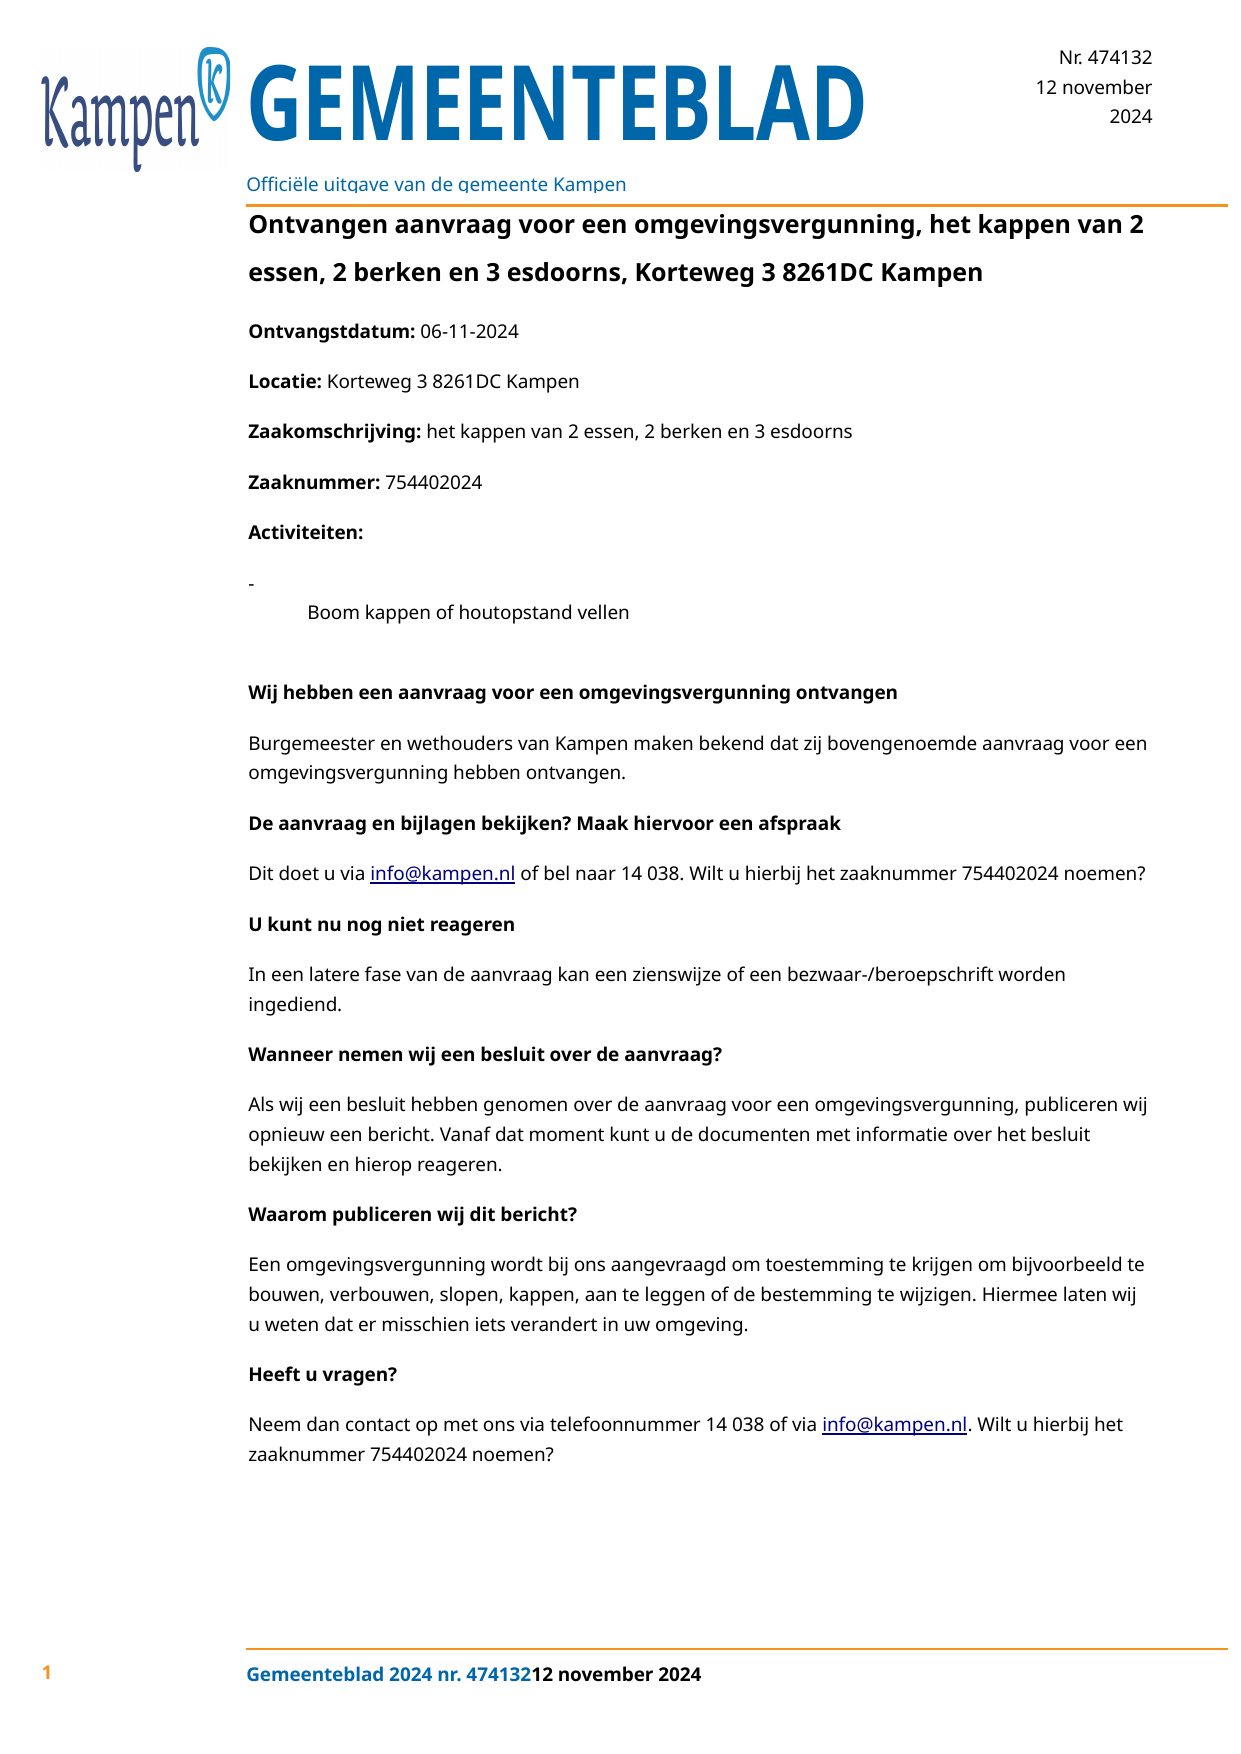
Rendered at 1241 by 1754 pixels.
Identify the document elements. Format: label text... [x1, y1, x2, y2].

text Burgemeester en wethouders van Kampen maken bekend dat zij bovengenoemde aanvraag voor een omgevingsvergunning hebben ontvangen. [248, 730, 1152, 785]
text Wanneer nemen wij een besluit over de aanvraag? [248, 1041, 1152, 1067]
text Heeft u vragen? [248, 1361, 1152, 1387]
list Boom kappen of houtopstand vellen [248, 599, 1152, 625]
text Ontvangen aanvraag voor een omgevingsvergunning, het kappen van 2 essen, 2 berken en 3 esdoorns, Korteweg 3 8261DC Kampen [248, 207, 1152, 288]
text U kunt nu nog niet reageren [248, 911, 1152, 937]
text Wij hebben een aanvraag voor een omgevingsvergunning ontvangen [248, 679, 1152, 705]
text Locatie: Korteweg 3 8261DC Kampen [248, 368, 1152, 394]
text Dit doet u via info@kampen.nl of bel naar 14 038. Wilt u hierbij het zaaknummer 754402024 noemen? [248, 860, 1152, 886]
picture [41, 47, 231, 172]
text Neem dan contact op met ons via telefoonnummer 14 038 of via info@kampen.nl. Wilt u hierbij het zaaknummer 754402024 noemen? [248, 1412, 1152, 1467]
text Als wij een besluit hebben genomen over de aanvraag voor een omgevingsvergunning, publiceren wij opnieuw een bericht. Vanaf dat moment kunt u de documenten met informatie over het besluit bekijken en hierop reageren. [248, 1092, 1152, 1177]
text Zaaknummer: 754402024 [248, 469, 1152, 495]
text Zaakomschrijving: het kappen van 2 essen, 2 berken en 3 esdoorns [248, 419, 1152, 444]
text Waarom publiceren wij dit bericht? [248, 1201, 1152, 1227]
text Een omgevingsvergunning wordt bij ons aangevraagd om toestemming te krijgen om bijvoorbeeld te bouwen, verbouwen, slopen, kappen, aan te leggen of de bestemming te wijzigen. Hiermee laten wij u weten dat er misschien iets verandert in uw omgeving. [248, 1252, 1152, 1337]
text Ontvangstdatum: 06-11-2024 [248, 318, 1152, 344]
text In een latere fase van de aanvraag kan een zienswijze of een bezwaar-/beroepschrift worden ingediend. [248, 961, 1152, 1017]
text De aanvraag en bijlagen bekijken? Maak hiervoor een afspraak [248, 810, 1152, 836]
text Activiteiten: [248, 519, 1152, 545]
